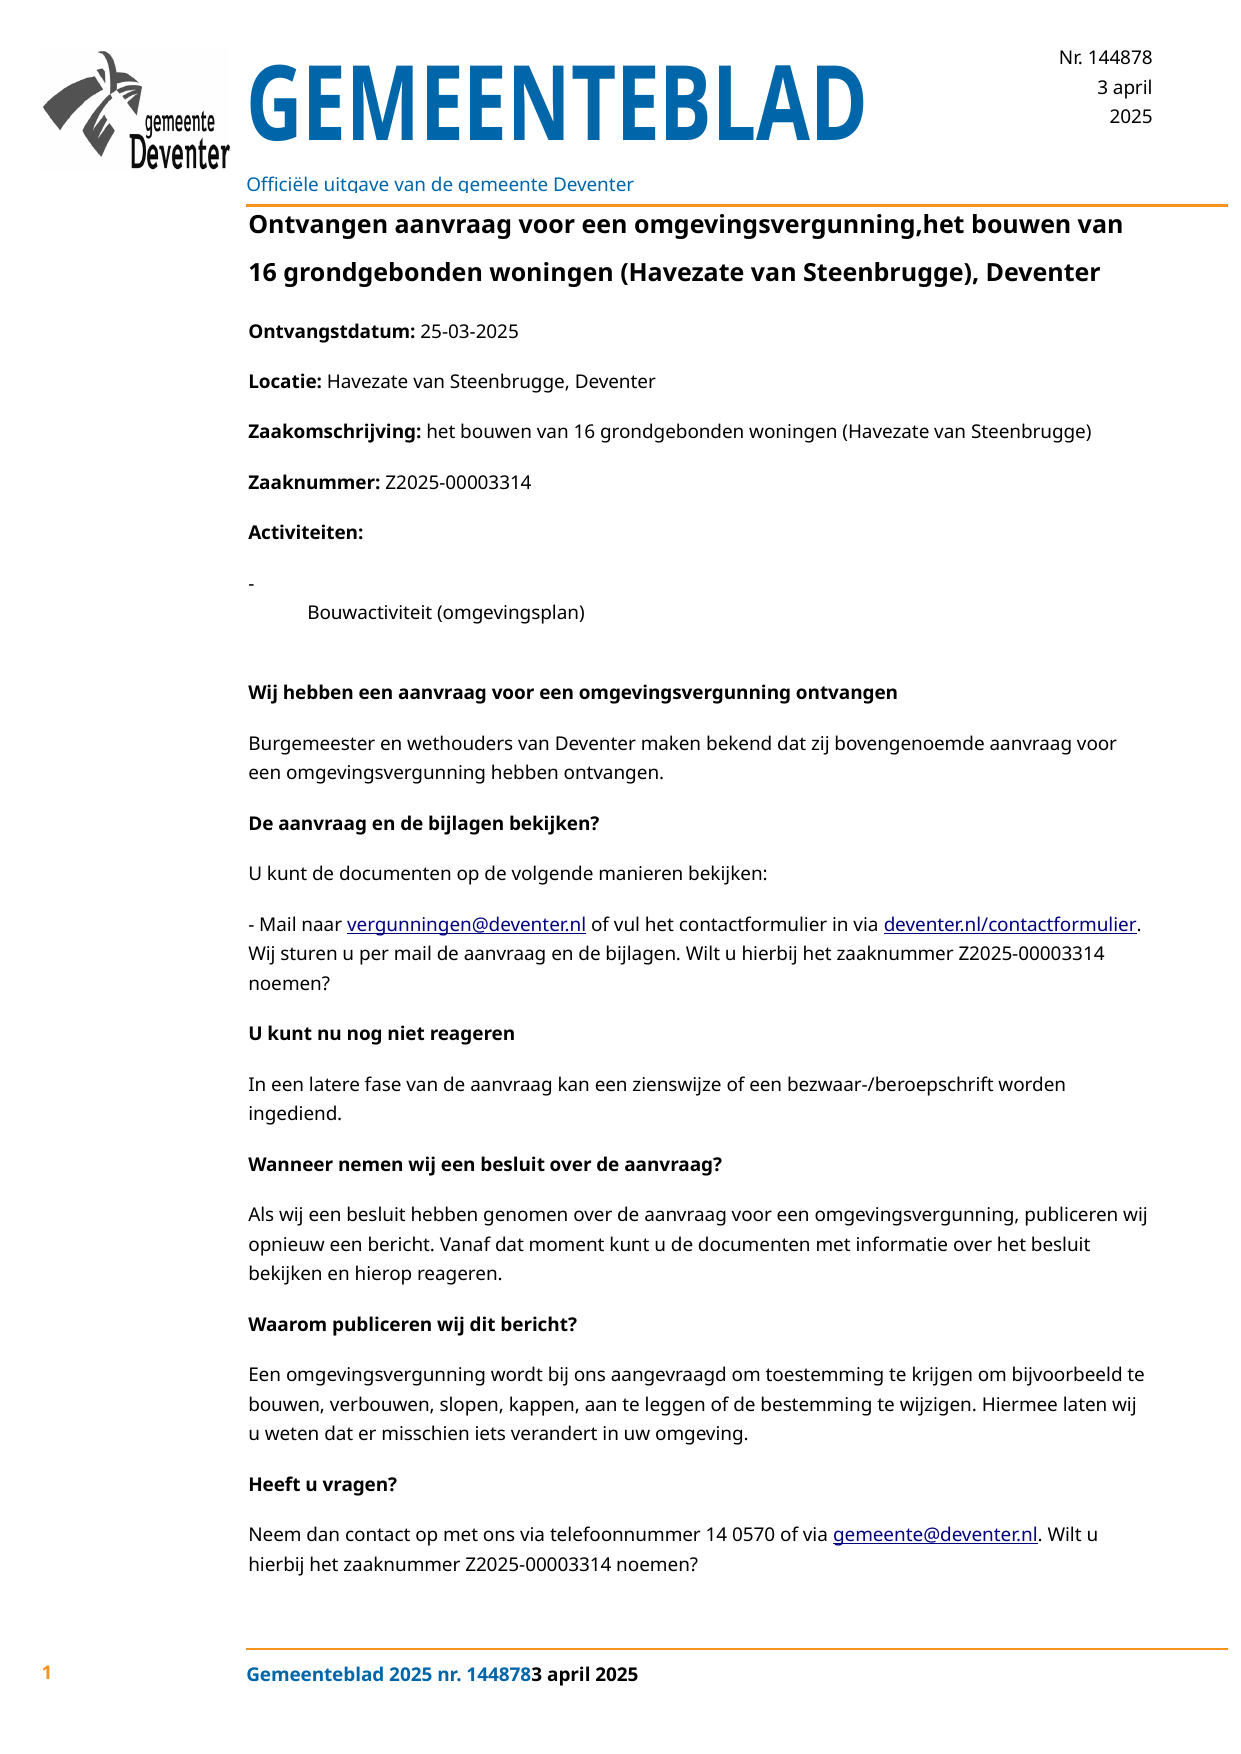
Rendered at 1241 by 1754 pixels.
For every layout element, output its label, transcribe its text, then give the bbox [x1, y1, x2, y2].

text Zaakomschrijving: het bouwen van 16 grondgebonden woningen (Havezate van Steenbrugge) [248, 419, 1152, 444]
text Waarom publiceren wij dit bericht? [248, 1311, 1152, 1337]
text Wij hebben een aanvraag voor een omgevingsvergunning ontvangen [248, 679, 1152, 705]
text U kunt de documenten op de volgende manieren bekijken: [248, 860, 1152, 886]
text U kunt nu nog niet reageren [248, 1020, 1152, 1046]
list Bouwactiviteit (omgevingsplan) [248, 599, 1152, 625]
text Wanneer nemen wij een besluit over de aanvraag? [248, 1151, 1152, 1177]
text In een latere fase van de aanvraag kan een zienswijze of een bezwaar-/beroepschrift worden ingediend. [248, 1071, 1152, 1126]
text Ontvangen aanvraag voor een omgevingsvergunning,het bouwen van 16 grondgebonden woningen (Havezate van Steenbrugge), Deventer [248, 207, 1152, 288]
text Heeft u vragen? [248, 1471, 1152, 1497]
text Neem dan contact op met ons via telefoonnummer 14 0570 of via gemeente@deventer.nl. Wilt u hierbij het zaaknummer Z2025-00003314 noemen? [248, 1521, 1152, 1577]
text Als wij een besluit hebben genomen over de aanvraag voor een omgevingsvergunning, publiceren wij opnieuw een bericht. Vanaf dat moment kunt u de documenten met informatie over het besluit bekijken en hierop reageren. [248, 1201, 1152, 1286]
text Activiteiten: [248, 519, 1152, 545]
text Locatie: Havezate van Steenbrugge, Deventer [248, 368, 1152, 394]
text Ontvangstdatum: 25-03-2025 [248, 318, 1152, 344]
text Zaaknummer: Z2025-00003314 [248, 469, 1152, 495]
picture [41, 47, 231, 172]
text Burgemeester en wethouders van Deventer maken bekend dat zij bovengenoemde aanvraag voor een omgevingsvergunning hebben ontvangen. [248, 730, 1152, 785]
text De aanvraag en de bijlagen bekijken? [248, 810, 1152, 836]
text Een omgevingsvergunning wordt bij ons aangevraagd om toestemming te krijgen om bijvoorbeeld te bouwen, verbouwen, slopen, kappen, aan te leggen of de bestemming te wijzigen. Hiermee laten wij u weten dat er misschien iets verandert in uw omgeving. [248, 1361, 1152, 1446]
text - Mail naar vergunningen@deventer.nl of vul het contactformulier in via deventer.nl/contactformulier. Wij sturen u per mail de aanvraag en de bijlagen. Wilt u hierbij het zaaknummer Z2025-00003314 noemen? [248, 911, 1152, 996]
